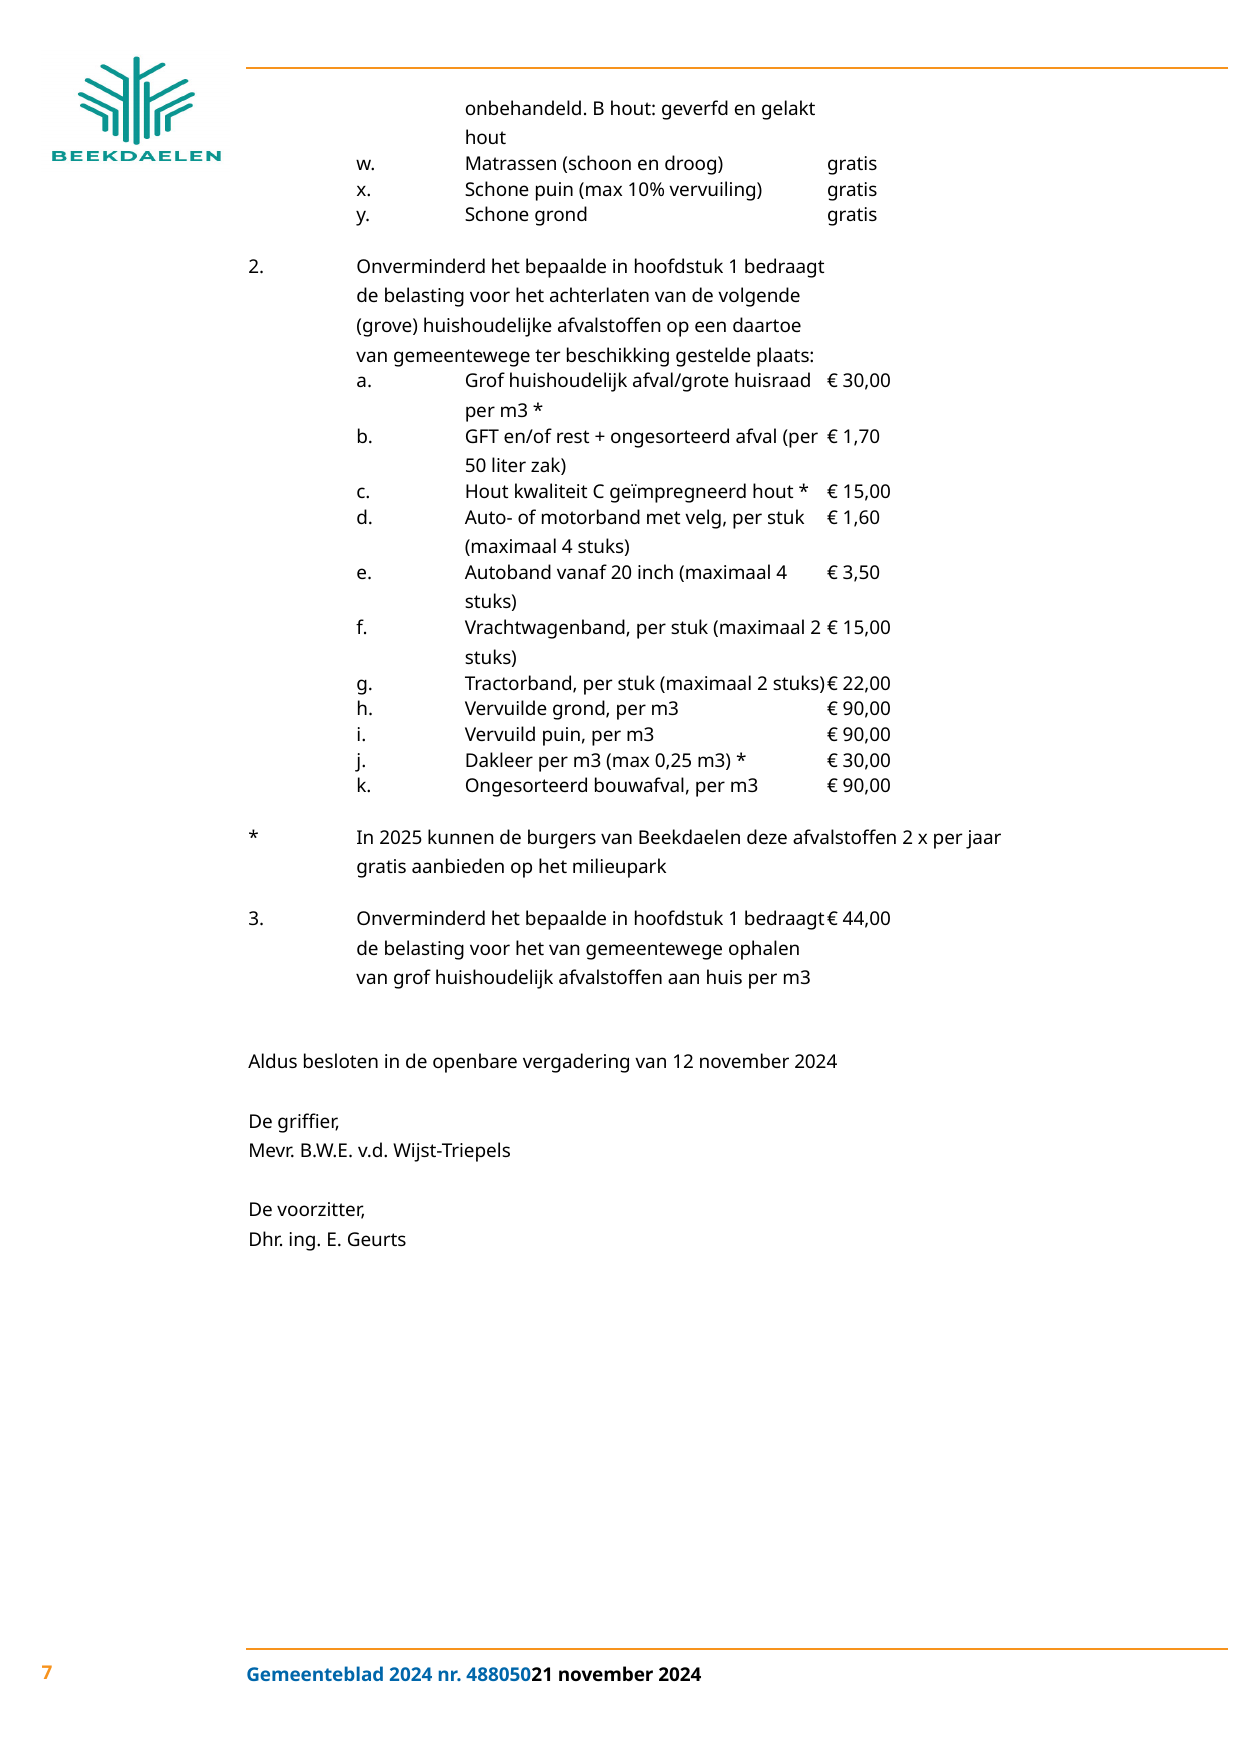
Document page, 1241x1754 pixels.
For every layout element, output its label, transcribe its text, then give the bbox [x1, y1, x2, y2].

table_cell [248, 227, 1043, 253]
table_cell Dakleer per m3 (max 0,25 m3) * [465, 747, 827, 773]
table_cell € 1,60 [827, 504, 1043, 559]
table_cell [248, 150, 356, 176]
table_cell Vervuilde grond, per m3 [465, 696, 827, 721]
picture [41, 47, 231, 172]
table_cell h. [356, 696, 464, 721]
table_cell y. [356, 202, 464, 227]
table_cell € 15,00 [827, 478, 1043, 504]
table_cell Vrachtwagenband, per stuk (maximaal 2 stuks) [465, 615, 827, 670]
table_cell i. [356, 721, 464, 747]
table_cell Auto- of motorband met velg, per stuk (maximaal 4 stuks) [465, 504, 827, 559]
table_cell [248, 615, 356, 670]
table_cell [248, 95, 356, 150]
table_cell € 30,00 [827, 368, 1043, 423]
table_cell [248, 773, 356, 798]
table_cell k. [356, 773, 464, 798]
table_cell € 30,00 [827, 747, 1043, 773]
table_cell [248, 721, 356, 747]
table_cell Vervuild puin, per m3 [465, 721, 827, 747]
table_cell [248, 990, 1043, 1016]
table_cell j. [356, 747, 464, 773]
table_cell Schone grond [465, 202, 827, 227]
table_cell [248, 799, 1043, 824]
table_cell [248, 202, 356, 227]
text Mevr. B.W.E. v.d. Wijst-Triepels [248, 1137, 1152, 1163]
table_cell gratis [827, 150, 1043, 176]
table_cell d. [356, 504, 464, 559]
table_cell In 2025 kunnen de burgers van Beekdaelen deze afvalstoffen 2 x per jaar gratis aanbieden op het milieupark [356, 824, 1043, 879]
table_cell [248, 670, 356, 696]
table_cell a. [356, 368, 464, 423]
table_cell € 90,00 [827, 721, 1043, 747]
table_cell [248, 423, 356, 478]
table_cell € 22,00 [827, 670, 1043, 696]
table_cell Autoband vanaf 20 inch (maximaal 4 stuks) [465, 559, 827, 614]
table_cell [248, 880, 1043, 905]
table_cell g. [356, 670, 464, 696]
table_cell w. [356, 150, 464, 176]
table_cell [248, 504, 356, 559]
table_cell Hout kwaliteit C geïmpregneerd hout * [465, 478, 827, 504]
table_cell e. [356, 559, 464, 614]
table_cell € 90,00 [827, 696, 1043, 721]
text De voorzitter, [248, 1197, 1152, 1222]
table_cell f. [356, 615, 464, 670]
table_cell Tractorband, per stuk (maximaal 2 stuks) [465, 670, 827, 696]
table_cell € 44,00 [827, 905, 1043, 990]
table_cell € 3,50 [827, 559, 1043, 614]
table_cell [248, 176, 356, 202]
table_cell Onverminderd het bepaalde in hoofdstuk 1 bedraagt de belasting voor het van gemeentewege ophalen van grof huishoudelijk afvalstoffen aan huis per m3 [356, 905, 827, 990]
table_cell x. [356, 176, 464, 202]
text Dhr. ing. E. Geurts [248, 1226, 1152, 1252]
table_cell gratis [827, 202, 1043, 227]
table_cell [827, 95, 1043, 150]
table_cell 3. [248, 905, 356, 990]
table_cell Grof huishoudelijk afval/grote huisraad per m3 * [465, 368, 827, 423]
table_cell [248, 478, 356, 504]
table_cell [356, 95, 464, 150]
table_cell onbehandeld. B hout: geverfd en gelakt hout [465, 95, 827, 150]
table_cell 2. [248, 253, 356, 367]
table_cell Onverminderd het bepaalde in hoofdstuk 1 bedraagt de belasting voor het achterlaten van de volgende (grove) huishoudelijke afvalstoffen op een daartoe van gemeentewege ter beschikking gestelde plaats: [356, 253, 827, 367]
table_cell c. [356, 478, 464, 504]
text Aldus besloten in de openbare vergadering van 12 november 2024 [248, 1049, 1152, 1074]
text De griffier, [248, 1108, 1152, 1133]
table_cell [248, 696, 356, 721]
table_cell [827, 253, 1043, 367]
table_cell Matrassen (schoon en droog) [465, 150, 827, 176]
table_cell € 90,00 [827, 773, 1043, 798]
table_cell € 1,70 [827, 423, 1043, 478]
table_cell * [248, 824, 356, 879]
table_cell [248, 559, 356, 614]
table_cell Schone puin (max 10% vervuiling) [465, 176, 827, 202]
table_cell € 15,00 [827, 615, 1043, 670]
table_cell gratis [827, 176, 1043, 202]
table_cell [248, 368, 356, 423]
table_cell Ongesorteerd bouwafval, per m3 [465, 773, 827, 798]
table_cell GFT en/of rest + ongesorteerd afval (per 50 liter zak) [465, 423, 827, 478]
table_cell [248, 747, 356, 773]
table_cell b. [356, 423, 464, 478]
